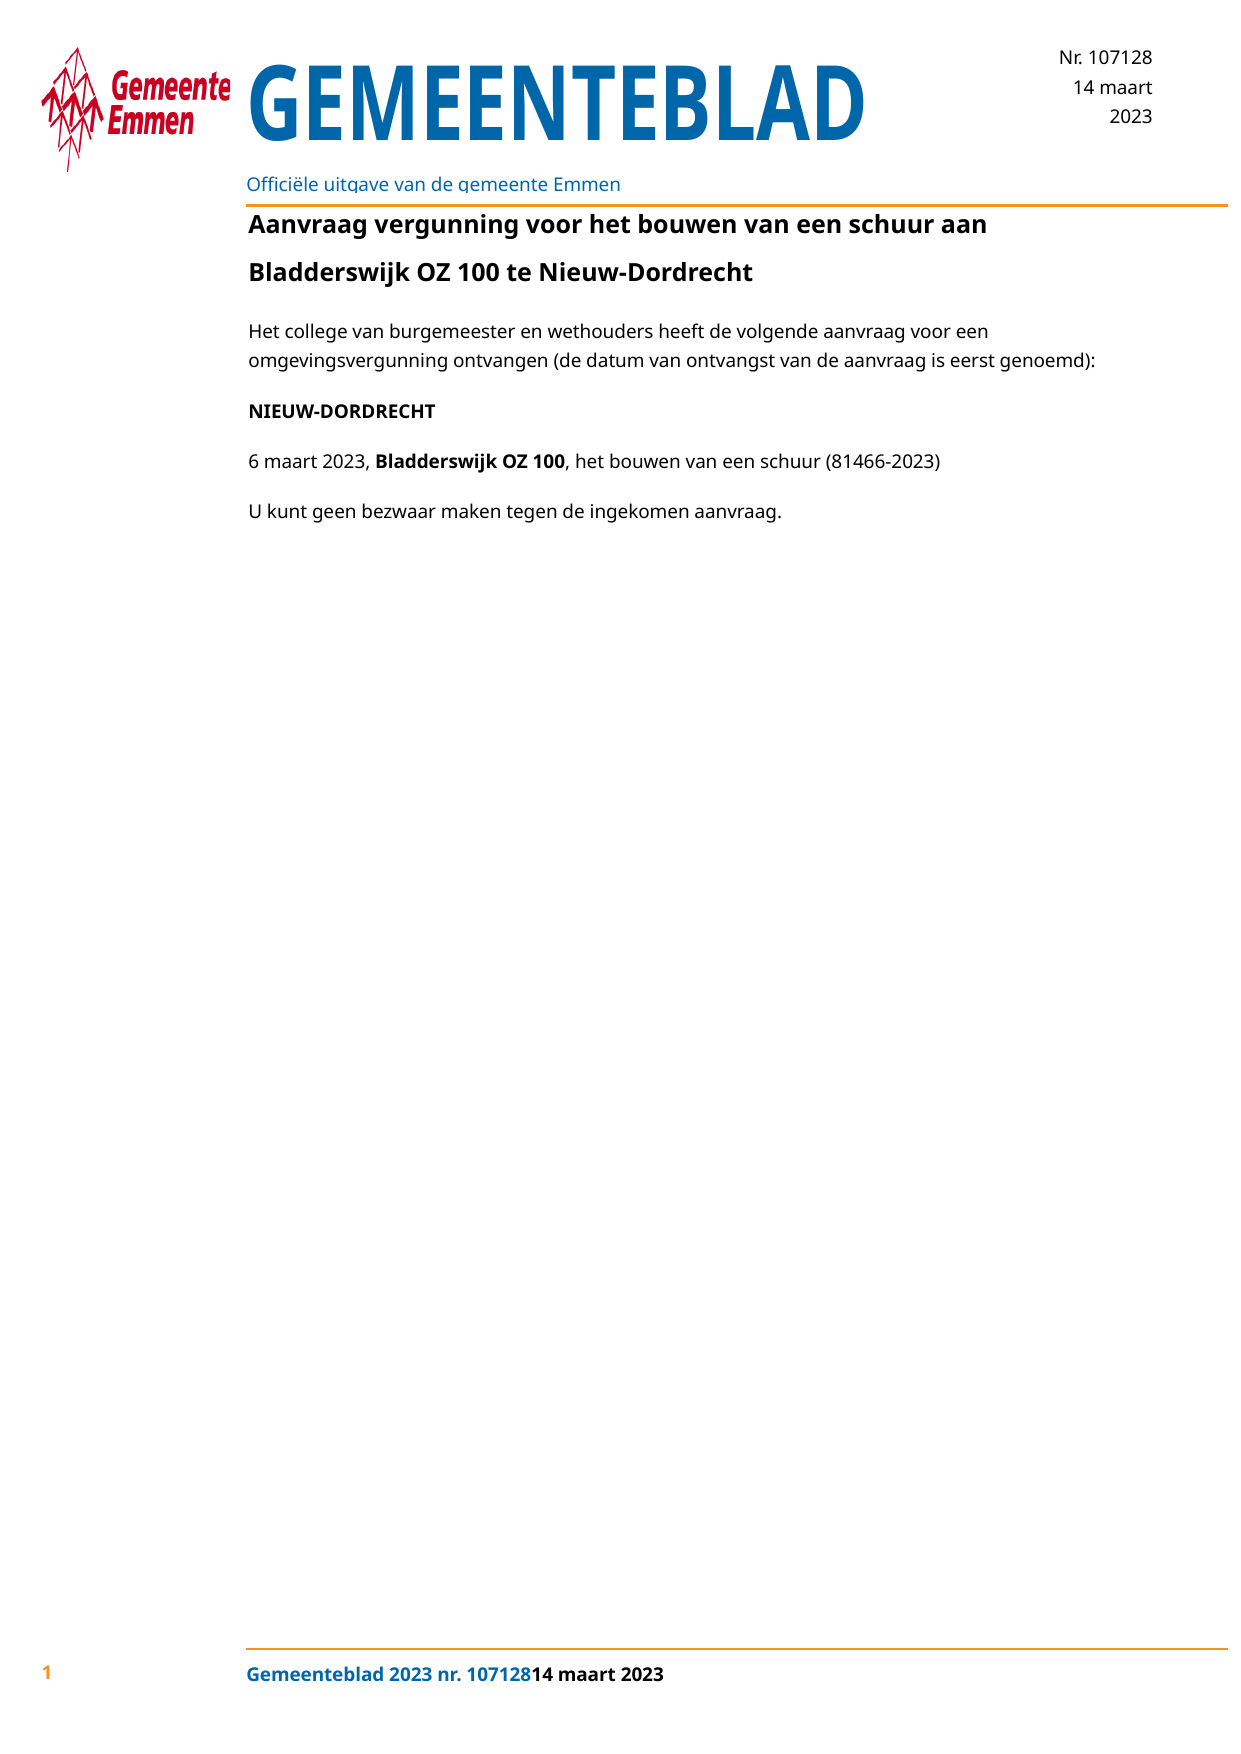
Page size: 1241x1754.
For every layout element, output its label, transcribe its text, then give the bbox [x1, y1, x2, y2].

text U kunt geen bezwaar maken tegen de ingekomen aanvraag. [248, 499, 1152, 524]
text Het college van burgemeester en wethouders heeft de volgende aanvraag voor een omgevingsvergunning ontvangen (de datum van ontvangst van de aanvraag is eerst genoemd): [248, 318, 1152, 373]
text 6 maart 2023, Bladderswijk OZ 100, het bouwen van een schuur (81466-2023) [248, 448, 1152, 474]
picture [41, 47, 231, 172]
text Aanvraag vergunning voor het bouwen van een schuur aan Bladderswijk OZ 100 te Nieuw-Dordrecht [248, 207, 1152, 288]
text NIEUW-DORDRECHT [248, 398, 1152, 424]
